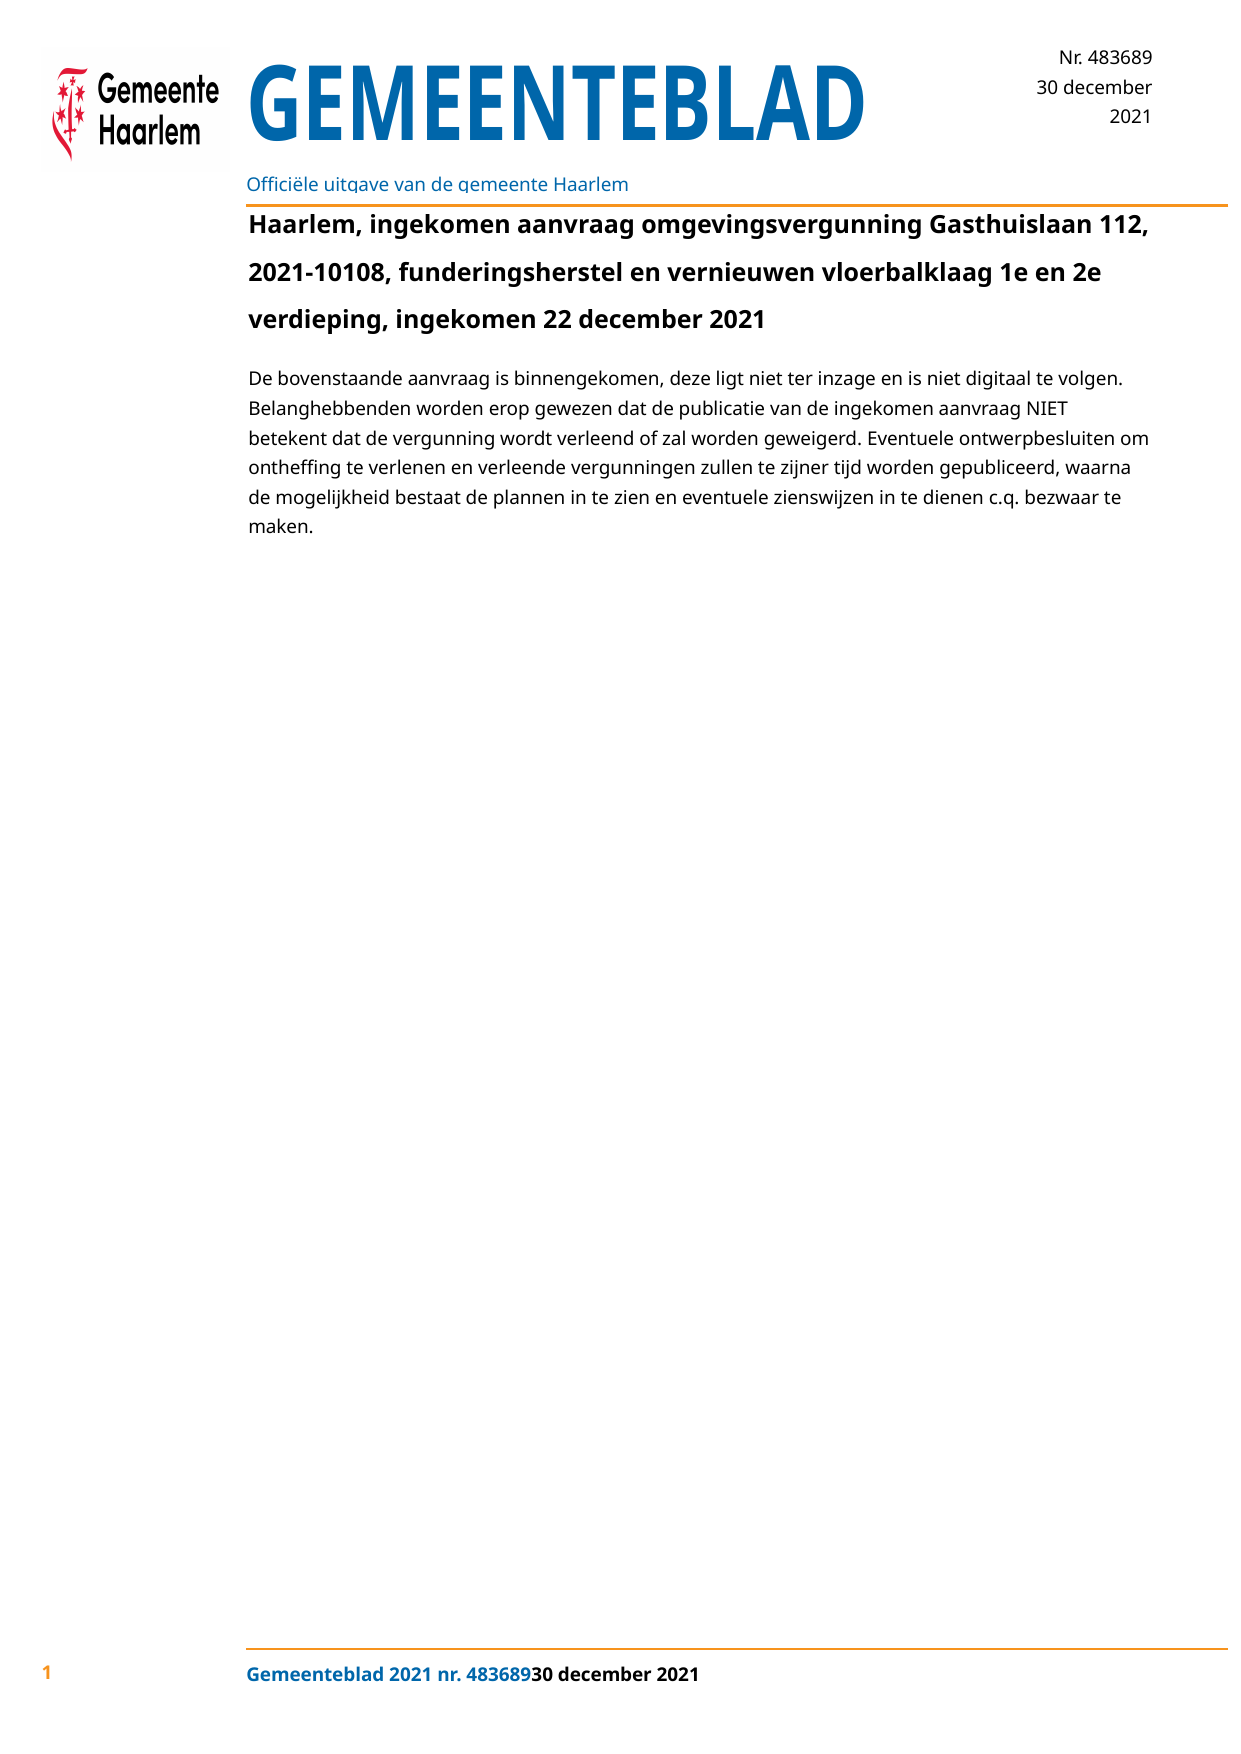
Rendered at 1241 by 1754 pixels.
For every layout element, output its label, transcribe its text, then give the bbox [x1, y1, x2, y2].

picture [41, 47, 231, 172]
text Haarlem, ingekomen aanvraag omgevingsvergunning Gasthuislaan 112, 2021-10108, funderingsherstel en vernieuwen vloerbalklaag 1e en 2e verdieping, ingekomen 22 december 2021 [248, 207, 1152, 336]
text De bovenstaande aanvraag is binnengekomen, deze ligt niet ter inzage en is niet digitaal te volgen. Belanghebbenden worden erop gewezen dat de publicatie van de ingekomen aanvraag NIET betekent dat de vergunning wordt verleend of zal worden geweigerd. Eventuele ontwerpbesluiten om ontheffing te verlenen en verleende vergunningen zullen te zijner tijd worden gepubliceerd, waarna de mogelijkheid bestaat de plannen in te zien en eventuele zienswijzen in te dienen c.q. bezwaar te maken. [248, 366, 1152, 539]
